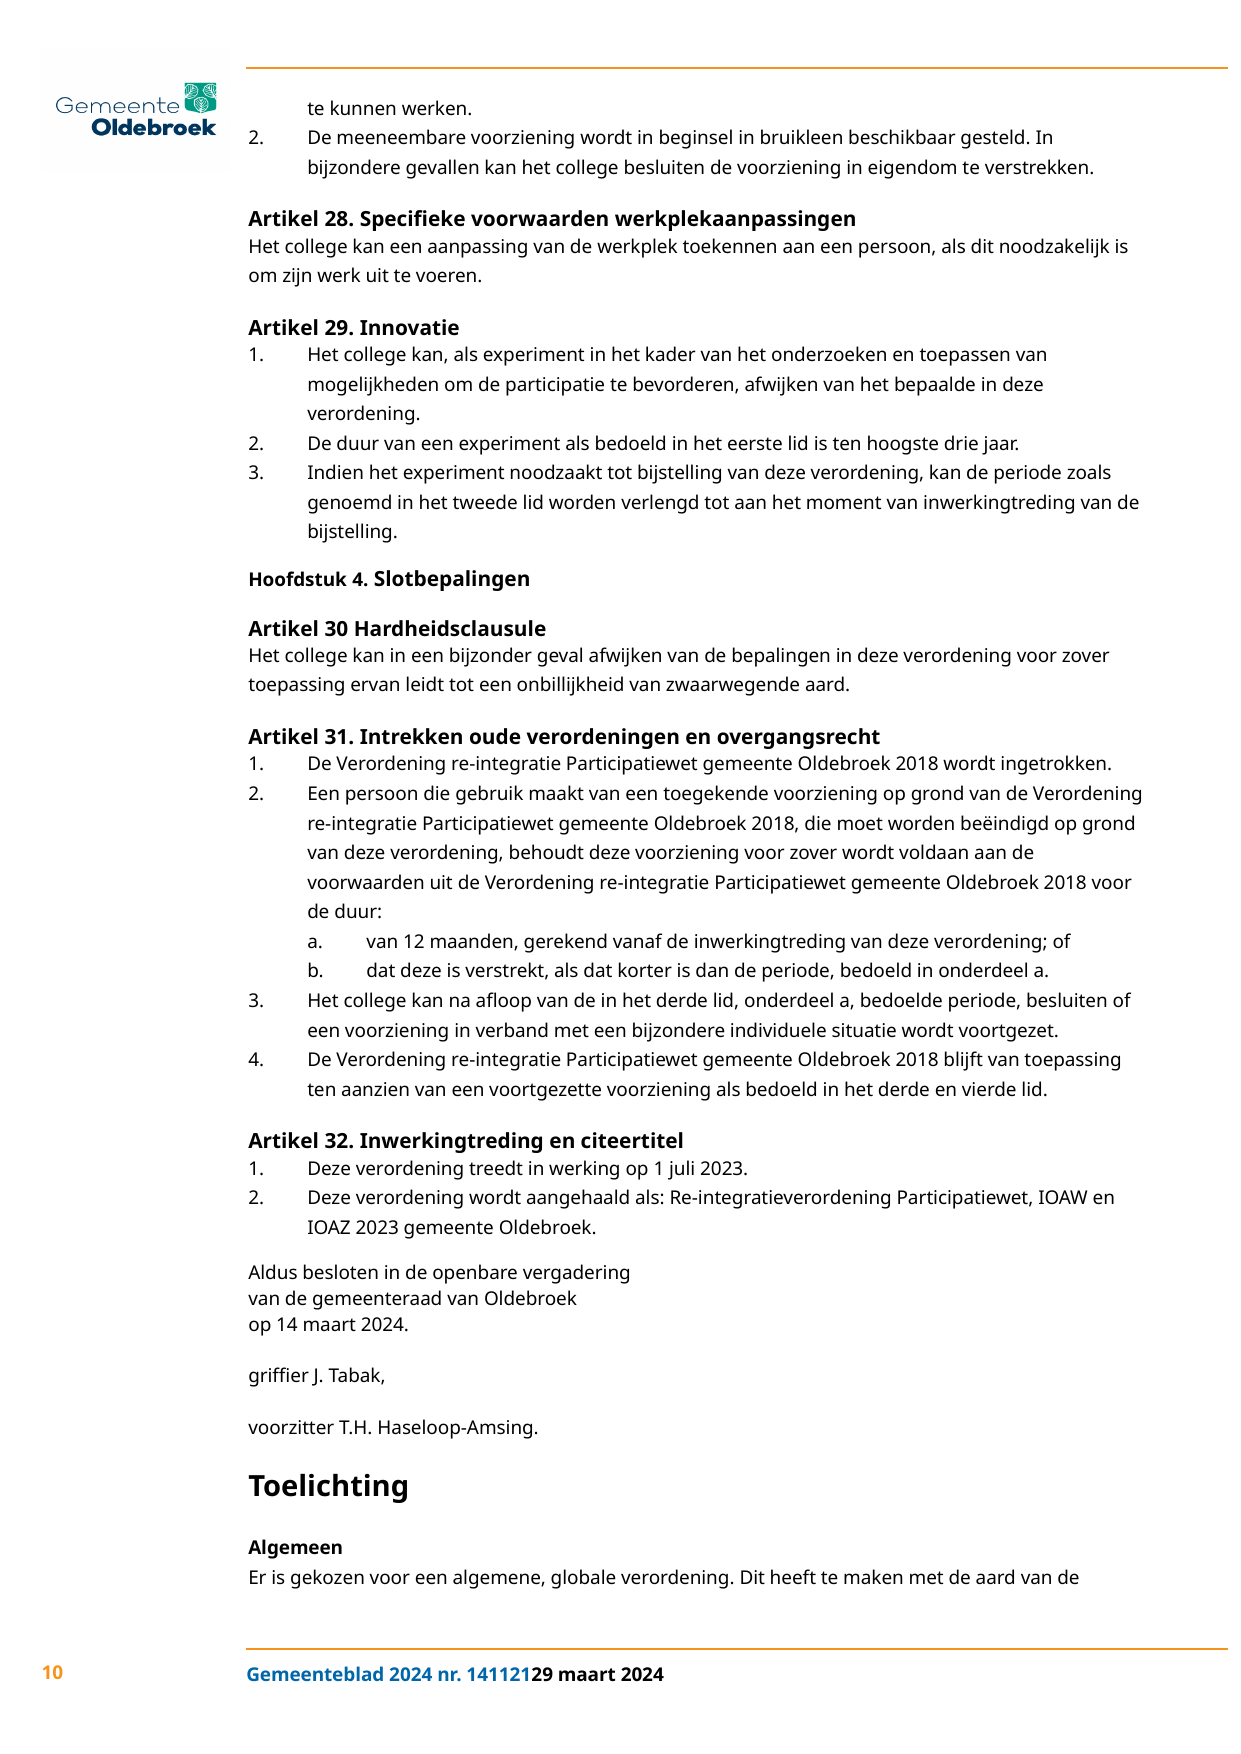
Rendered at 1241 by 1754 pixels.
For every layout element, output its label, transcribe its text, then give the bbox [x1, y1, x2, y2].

list Deze verordening treedt in werking op 1 juli 2023. [248, 1155, 1152, 1181]
text Algemeen [248, 1534, 1152, 1560]
text voorzitter T.H. Haseloop-Amsing. [248, 1414, 1152, 1440]
picture [41, 47, 231, 172]
text op 14 maart 2024. [248, 1311, 1152, 1337]
list De meeneembare voorziening wordt in beginsel in bruikleen beschikbaar gesteld. In bijzondere gevallen kan het college besluiten de voorziening in eigendom te verstrekken. [248, 124, 1152, 180]
list te kunnen werken. [248, 95, 1152, 121]
text Artikel 28. Specifieke voorwaarden werkplekaanpassingen [248, 204, 1152, 233]
list dat deze is verstrekt, als dat korter is dan de periode, bedoeld in onderdeel a. [307, 958, 1152, 983]
list Het college kan na afloop van de in het derde lid, onderdeel a, bedoelde periode, besluiten of een voorziening in verband met een bijzondere individuele situatie wordt voortgezet. [248, 987, 1152, 1042]
text Artikel 32. Inwerkingtreding en citeertitel [248, 1126, 1152, 1155]
text van de gemeenteraad van Oldebroek [248, 1285, 1152, 1311]
text Artikel 31. Intrekken oude verordeningen en overgangsrecht [248, 722, 1152, 751]
list De Verordening re-integratie Participatiewet gemeente Oldebroek 2018 wordt ingetrokken. [248, 751, 1152, 776]
list van 12 maanden, gerekend vanaf de inwerkingtreding van deze verordening; of [307, 928, 1152, 954]
text Er is gekozen voor een algemene, globale verordening. Dit heeft te maken met de aard van de [248, 1564, 1152, 1589]
text Artikel 30 Hardheidsclausule [248, 614, 1152, 642]
list Het college kan, als experiment in het kader van het onderzoeken en toepassen van mogelijkheden om de participatie te bevorderen, afwijken van het bepaalde in deze verordening. [248, 341, 1152, 426]
text Het college kan in een bijzonder geval afwijken van de bepalingen in deze verordening voor zover toepassing ervan leidt tot een onbillijkheid van zwaarwegende aard. [248, 642, 1152, 697]
text griffier J. Tabak, [248, 1362, 1152, 1388]
text Aldus besloten in de openbare vergadering [248, 1259, 1152, 1285]
list De duur van een experiment als bedoeld in het eerste lid is ten hoogste drie jaar. [248, 430, 1152, 456]
text Hoofdstuk 4. Slotbepalingen [248, 564, 1152, 593]
text Artikel 29. Innovatie [248, 313, 1152, 341]
list Deze verordening wordt aangehaald als: Re-integratieverordening Participatiewet, IOAW en IOAZ 2023 gemeente Oldebroek. [248, 1184, 1152, 1240]
text Het college kan een aanpassing van de werkplek toekennen aan een persoon, als dit noodzakelijk is om zijn werk uit te voeren. [248, 233, 1152, 288]
list De Verordening re-integratie Participatiewet gemeente Oldebroek 2018 blijft van toepassing ten aanzien van een voortgezette voorziening als bedoeld in het derde en vierde lid. [248, 1046, 1152, 1102]
list Een persoon die gebruik maakt van een toegekende voorziening op grond van de Verordening re-integratie Participatiewet gemeente Oldebroek 2018, die moet worden beëindigd op grond van deze verordening, behoudt deze voorziening voor zover wordt voldaan aan de voorwaarden uit de Verordening re-integratie Participatiewet gemeente Oldebroek 2018 voor de duur: [248, 780, 1152, 924]
text Toelichting [248, 1465, 1152, 1505]
list Indien het experiment noodzaakt tot bijstelling van deze verordening, kan de periode zoals genoemd in het tweede lid worden verlengd tot aan het moment van inwerkingtreding van de bijstelling. [248, 459, 1152, 544]
